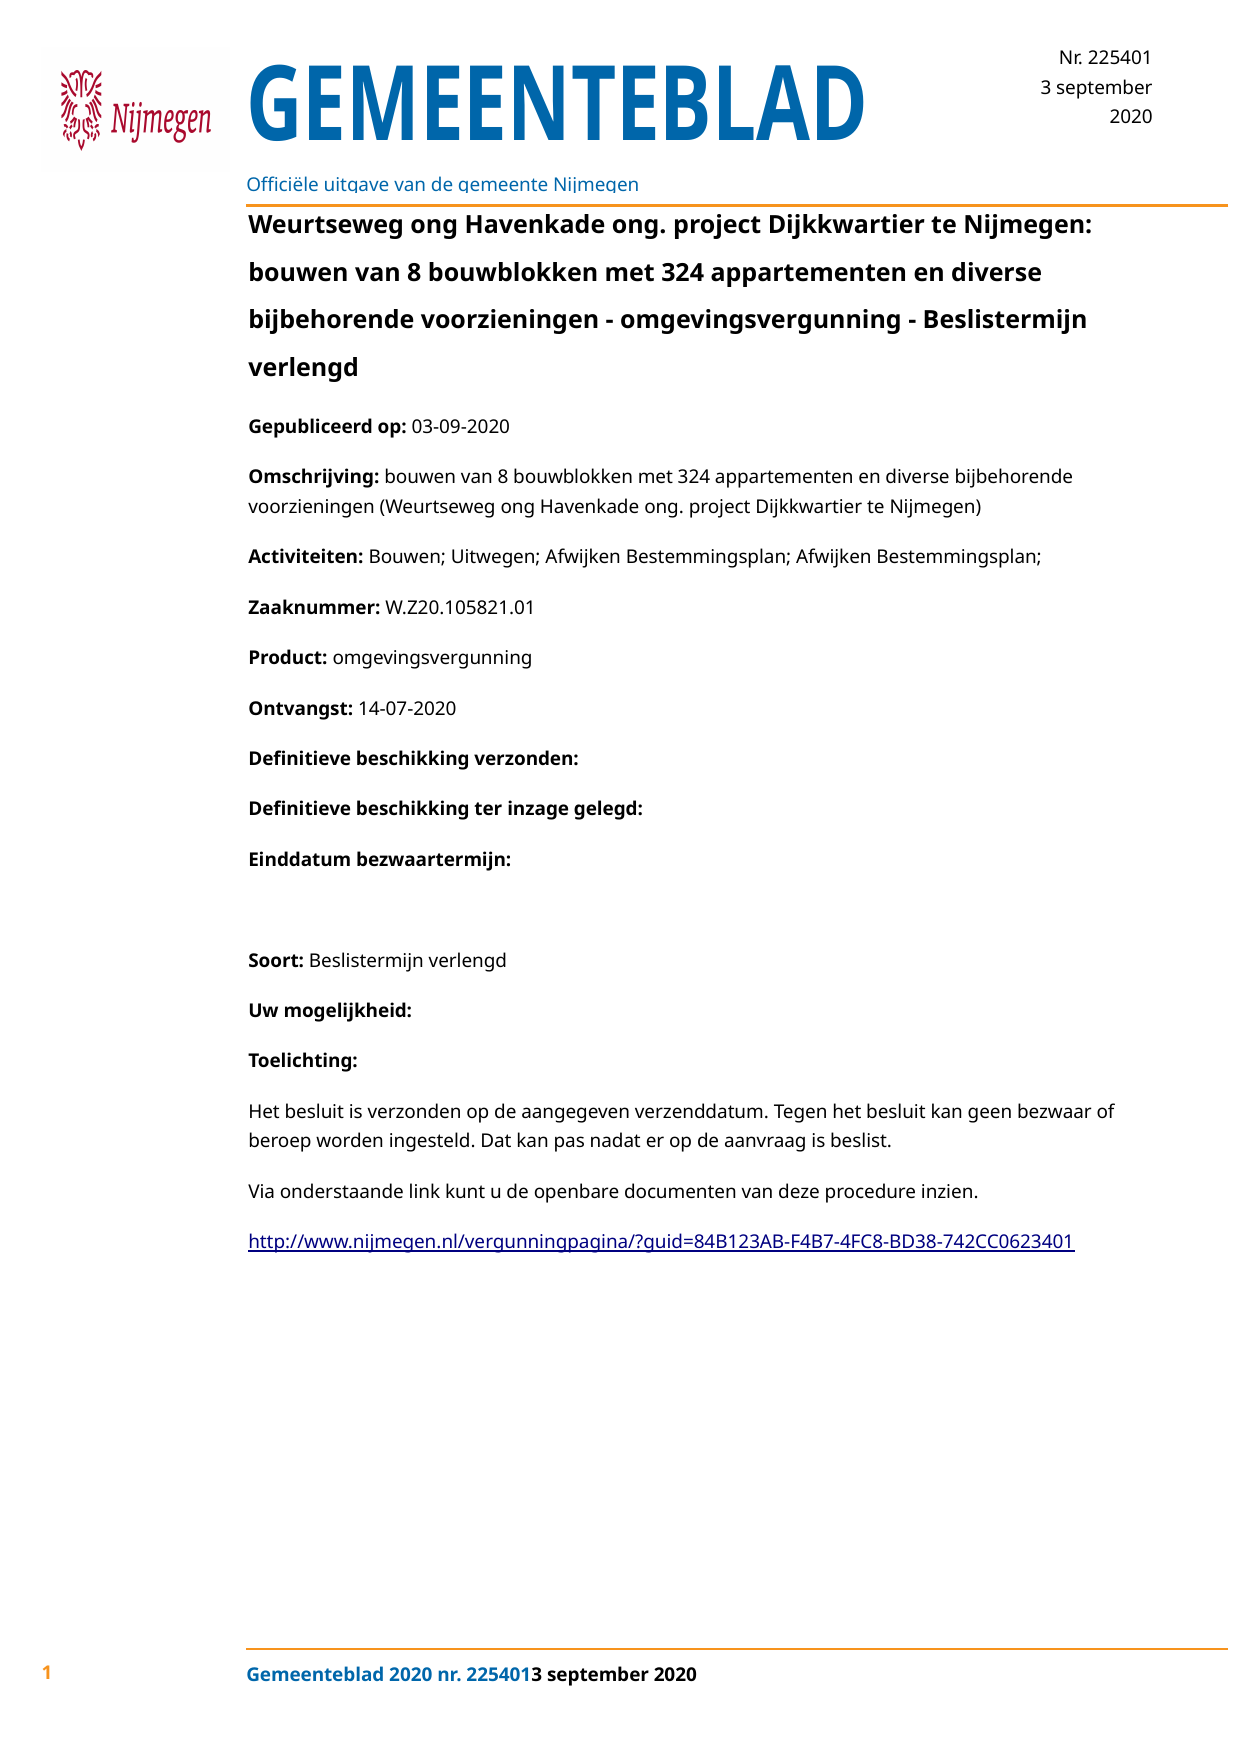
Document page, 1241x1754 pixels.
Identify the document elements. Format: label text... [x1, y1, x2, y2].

text Product: omgevingsvergunning [248, 644, 1152, 670]
text Definitieve beschikking ter inzage gelegd: [248, 796, 1152, 821]
text Het besluit is verzonden op de aangegeven verzenddatum. Tegen het besluit kan geen bezwaar of beroep worden ingesteld. Dat kan pas nadat er op de aanvraag is beslist. [248, 1098, 1152, 1153]
text Einddatum bezwaartermijn: [248, 846, 1152, 872]
text Definitieve beschikking verzonden: [248, 745, 1152, 771]
text Zaaknummer: W.Z20.105821.01 [248, 594, 1152, 620]
text Omschrijving: bouwen van 8 bouwblokken met 324 appartementen en diverse bijbehorende voorzieningen (Weurtseweg ong Havenkade ong. project Dijkkwartier te Nijmegen) [248, 463, 1152, 519]
picture [41, 47, 231, 172]
text http://www.nijmegen.nl/vergunningpagina/?guid=84B123AB-F4B7-4FC8-BD38-742CC0623401 [248, 1228, 1152, 1254]
text Gepubliceerd op: 03-09-2020 [248, 413, 1152, 439]
text Via onderstaande link kunt u de openbare documenten van deze procedure inzien. [248, 1178, 1152, 1204]
text Weurtseweg ong Havenkade ong. project Dijkkwartier te Nijmegen: bouwen van 8 bouwblokken met 324 appartementen en diverse bijbehorende voorzieningen - omgevingsvergunning - Beslistermijn verlengd [248, 207, 1152, 384]
text Activiteiten: Bouwen; Uitwegen; Afwijken Bestemmingsplan; Afwijken Bestemmingsplan; [248, 543, 1152, 569]
text Uw mogelijkheid: [248, 997, 1152, 1023]
text Toelichting: [248, 1048, 1152, 1073]
text Ontvangst: 14-07-2020 [248, 695, 1152, 721]
text Soort: Beslistermijn verlengd [248, 947, 1152, 973]
